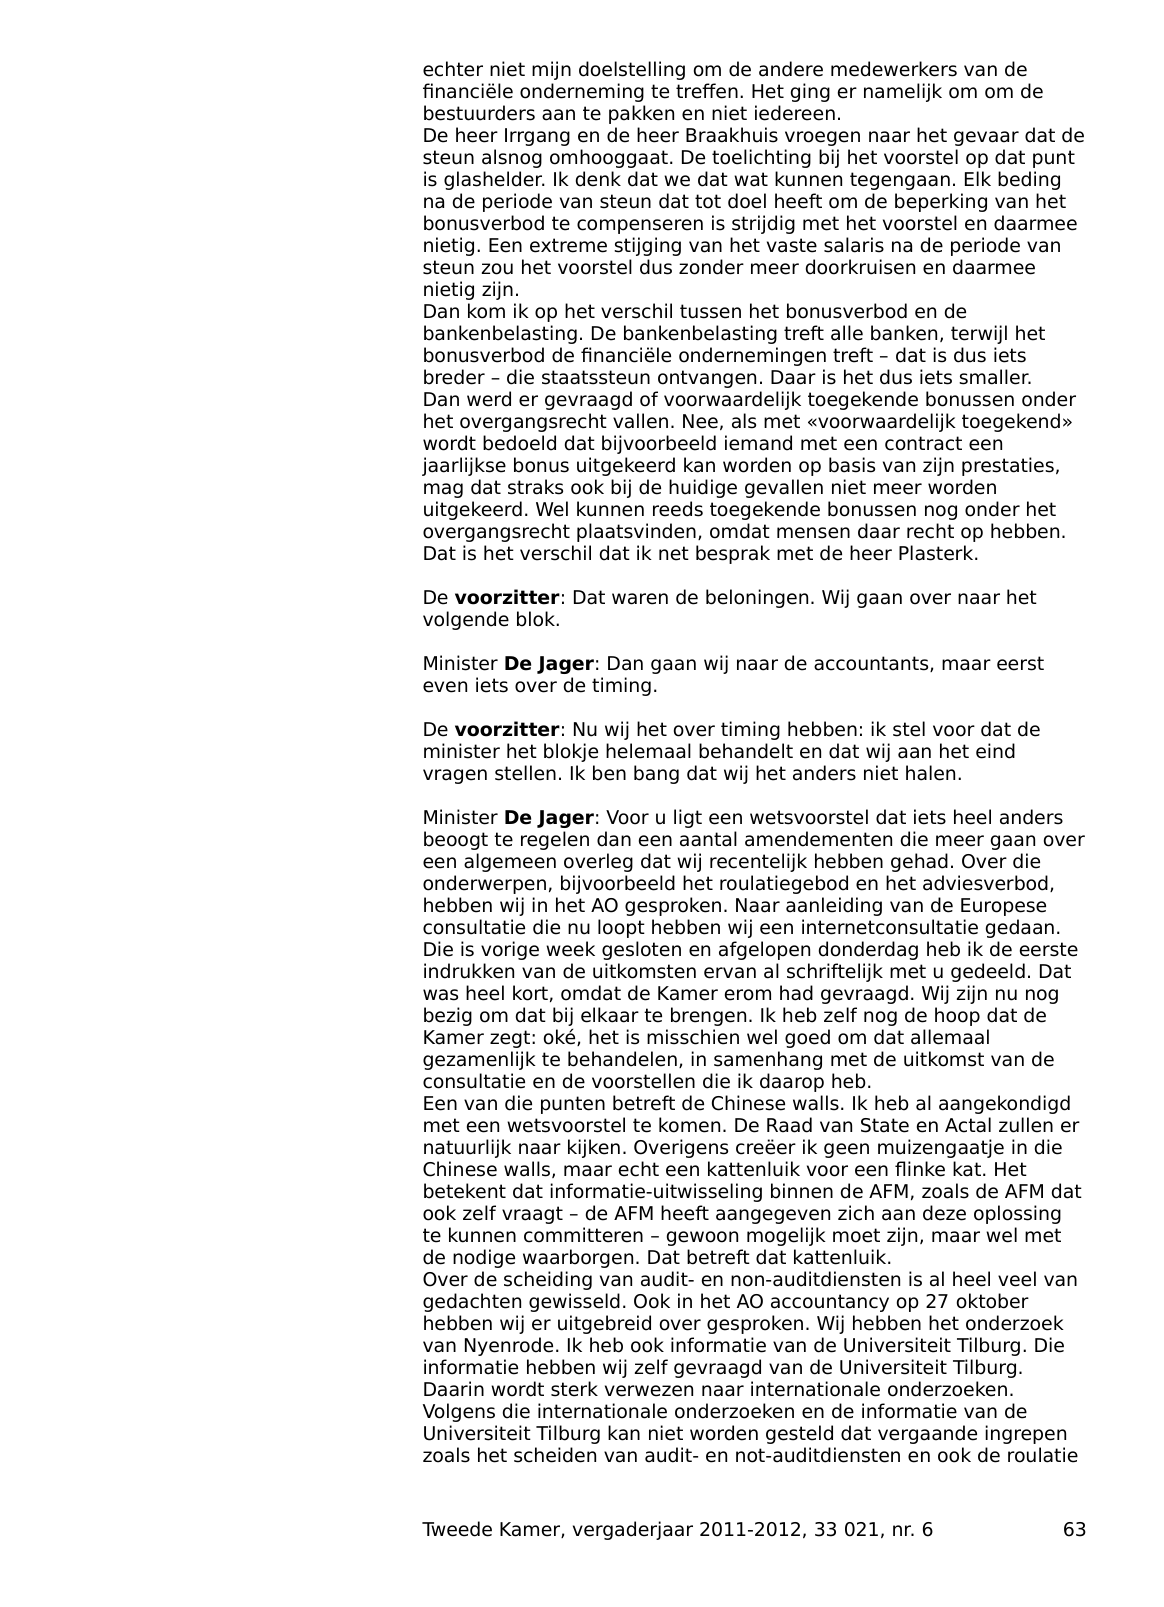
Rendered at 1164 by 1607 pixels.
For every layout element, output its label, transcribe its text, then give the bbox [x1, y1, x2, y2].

text Over de scheiding van audit- en non-auditdiensten is al heel veel van gedachten gewisseld. Ook in het AO accountancy op 27 oktober hebben wij er uitgebreid over gesproken. Wij hebben het onderzoek van Nyenrode. Ik heb ook informatie van de Universiteit Tilburg. Die informatie hebben wij zelf gevraagd van de Universiteit Tilburg. Daarin wordt sterk verwezen naar internationale onderzoeken. Volgens die internationale onderzoeken en de informatie van de Universiteit Tilburg kan niet worden gesteld dat vergaande ingrepen zoals het scheiden van audit- en not-auditdiensten en ook de roulatie [422, 1269, 1087, 1467]
text Dan kom ik op het verschil tussen het bonusverbod en de bankenbelasting. De bankenbelasting treft alle banken, terwijl het bonusverbod de financiële ondernemingen treft – dat is dus iets breder – die staatssteun ontvangen. Daar is het dus iets smaller. [422, 301, 1087, 389]
text De heer Irrgang en de heer Braakhuis vroegen naar het gevaar dat de steun alsnog omhooggaat. De toelichting bij het voorstel op dat punt is glashelder. Ik denk dat we dat wat kunnen tegengaan. Elk beding na de periode van steun dat tot doel heeft om de beperking van het bonusverbod te compenseren is strijdig met het voorstel en daarmee nietig. Een extreme stijging van het vaste salaris na de periode van steun zou het voorstel dus zonder meer doorkruisen en daarmee nietig zijn. [422, 125, 1087, 301]
text Dan werd er gevraagd of voorwaardelijk toegekende bonussen onder het overgangsrecht vallen. Nee, als met «voorwaardelijk toegekend» wordt bedoeld dat bijvoorbeeld iemand met een contract een jaarlijkse bonus uitgekeerd kan worden op basis van zijn prestaties, mag dat straks ook bij de huidige gevallen niet meer worden uitgekeerd. Wel kunnen reeds toegekende bonussen nog onder het overgangsrecht plaatsvinden, omdat mensen daar recht op hebben. Dat is het verschil dat ik net besprak met de heer Plasterk. [422, 389, 1087, 564]
text Minister De Jager: Voor u ligt een wetsvoorstel dat iets heel anders beoogt te regelen dan een aantal amendementen die meer gaan over een algemeen overleg dat wij recentelijk hebben gehad. Over die onderwerpen, bijvoorbeeld het roulatiegebod en het adviesverbod, hebben wij in het AO gesproken. Naar aanleiding van de Europese consultatie die nu loopt hebben wij een internetconsultatie gedaan. Die is vorige week gesloten en afgelopen donderdag heb ik de eerste indrukken van de uitkomsten ervan al schriftelijk met u gedeeld. Dat was heel kort, omdat de Kamer erom had gevraagd. Wij zijn nu nog bezig om dat bij elkaar te brengen. Ik heb zelf nog de hoop dat de Kamer zegt: oké, het is misschien wel goed om dat allemaal gezamenlijk te behandelen, in samenhang met de uitkomst van de consultatie en de voorstellen die ik daarop heb. [422, 807, 1087, 1093]
text De voorzitter: Dat waren de beloningen. Wij gaan over naar het volgende blok. [422, 587, 1087, 631]
text Een van die punten betreft de Chinese walls. Ik heb al aangekondigd met een wetsvoorstel te komen. De Raad van State en Actal zullen er natuurlijk naar kijken. Overigens creëer ik geen muizengaatje in die Chinese walls, maar echt een kattenluik voor een flinke kat. Het betekent dat informatie-uitwisseling binnen de AFM, zoals de AFM dat ook zelf vraagt – de AFM heeft aangegeven zich aan deze oplossing te kunnen committeren – gewoon mogelijk moet zijn, maar wel met de nodige waarborgen. Dat betreft dat kattenluik. [422, 1093, 1087, 1269]
text Minister De Jager: Dan gaan wij naar de accountants, maar eerst even iets over de timing. [422, 653, 1087, 697]
text De voorzitter: Nu wij het over timing hebben: ik stel voor dat de minister het blokje helemaal behandelt en dat wij aan het eind vragen stellen. Ik ben bang dat wij het anders niet halen. [422, 719, 1087, 785]
text echter niet mijn doelstelling om de andere medewerkers van de financiële onderneming te treffen. Het ging er namelijk om om de bestuurders aan te pakken en niet iedereen. [422, 59, 1087, 125]
